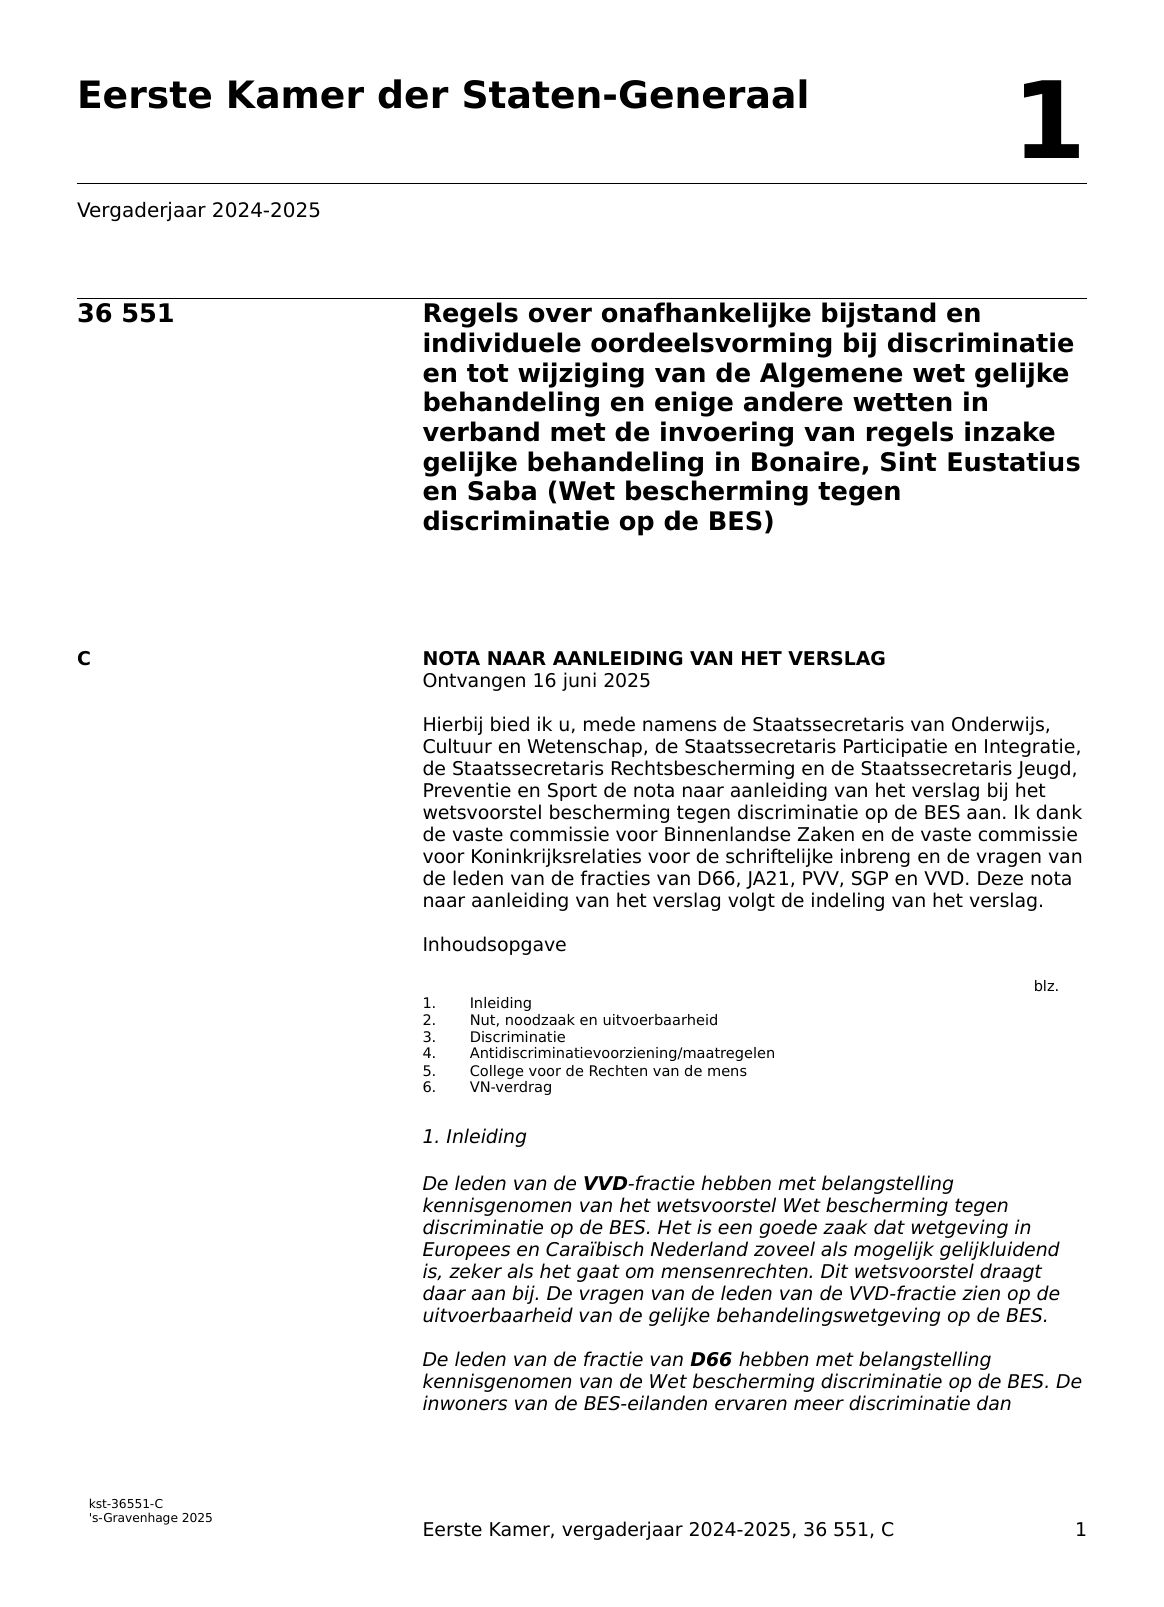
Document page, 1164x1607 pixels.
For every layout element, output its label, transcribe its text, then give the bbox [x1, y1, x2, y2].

table_header blz. [1028, 978, 1087, 994]
table_header 1 [886, 59, 1087, 183]
table_cell 5. [422, 1063, 463, 1079]
table_header Eerste Kamer der Staten-Generaal [77, 59, 886, 183]
table_cell Inleiding [464, 995, 1027, 1011]
table_header [464, 978, 1027, 994]
subtitle 1. Inleiding [422, 1126, 1087, 1148]
text Hierbij bied ik u, mede namens de Staatssecretaris van Onderwijs, Cultuur en Wetenschap, de Staatssecretaris Participatie en Integratie, de Staatssecretaris Rechtsbescherming en de Staatssecretaris Jeugd, Preventie en Sport de nota naar aanleiding van het verslag bij het wetsvoorstel bescherming tegen discriminatie op de BES aan. Ik dank de vaste commissie voor Binnenlandse Zaken en de vaste commissie voor Koninkrijksrelaties voor de schriftelijke inbreng en de vragen van de leden van de fracties van D66, JA21, PVV, SGP en VVD. Deze nota naar aanleiding van het verslag volgt de indeling van het verslag. [422, 714, 1087, 911]
table_cell 2. [422, 1011, 463, 1028]
table_header [422, 978, 463, 994]
table_cell [1028, 1029, 1087, 1045]
table_cell Nut, noodzaak en uitvoerbaarheid [464, 1011, 1027, 1028]
text De leden van de VVD-fractie hebben met belangstelling kennisgenomen van het wetsvoorstel Wet bescherming tegen discriminatie op de BES. Het is een goede zaak dat wetgeving in Europees en Caraïbisch Nederland zoveel als mogelijk gelijkluidend is, zeker als het gaat om mensenrechten. Dit wetsvoorstel draagt daar aan bij. De vragen van de leden van de VVD-fractie zien op de uitvoerbaarheid van de gelijke behandelingswetgeving op de BES. [422, 1173, 1087, 1327]
table_cell Discriminatie [464, 1029, 1027, 1045]
table_cell [1028, 995, 1087, 1011]
table_cell 1. [422, 995, 463, 1011]
table_cell Vergaderjaar 2024-2025 [77, 184, 1087, 298]
table_cell [1028, 1079, 1087, 1096]
table_cell 4. [422, 1045, 463, 1062]
text Ontvangen 16 juni 2025 [422, 669, 1087, 691]
table_cell Antidiscriminatievoorziening/maatregelen [464, 1045, 1027, 1062]
table_cell VN-verdrag [464, 1079, 1027, 1096]
table_cell [1028, 1063, 1087, 1079]
text De leden van de fractie van D66 hebben met belangstelling kennisgenomen van de Wet bescherming discriminatie op de BES. De inwoners van de BES-eilanden ervaren meer discriminatie dan [422, 1349, 1087, 1415]
table_cell [1028, 1045, 1087, 1062]
table_cell College voor de Rechten van de mens [464, 1063, 1027, 1079]
subtitle 36 551 Regels over onafhankelijke bijstand en individuele oordeelsvorming bij discriminatie en tot wijziging van de Algemene wet gelijke behandeling en enige andere wetten in verband met de invoering van regels inzake gelijke behandeling in Bonaire, Sint Eustatius en Saba (Wet bescherming tegen discriminatie op de BES) [77, 299, 1087, 536]
table_cell 6. [422, 1079, 463, 1096]
text kst-36551-C [88, 1497, 323, 1511]
table_cell [1028, 1011, 1087, 1028]
text 's-Gravenhage 2025 [88, 1511, 323, 1525]
subtitle C NOTA NAAR AANLEIDING VAN HET VERSLAG [77, 647, 1087, 669]
text Inhoudsopgave [422, 934, 1087, 956]
table_cell 3. [422, 1029, 463, 1045]
